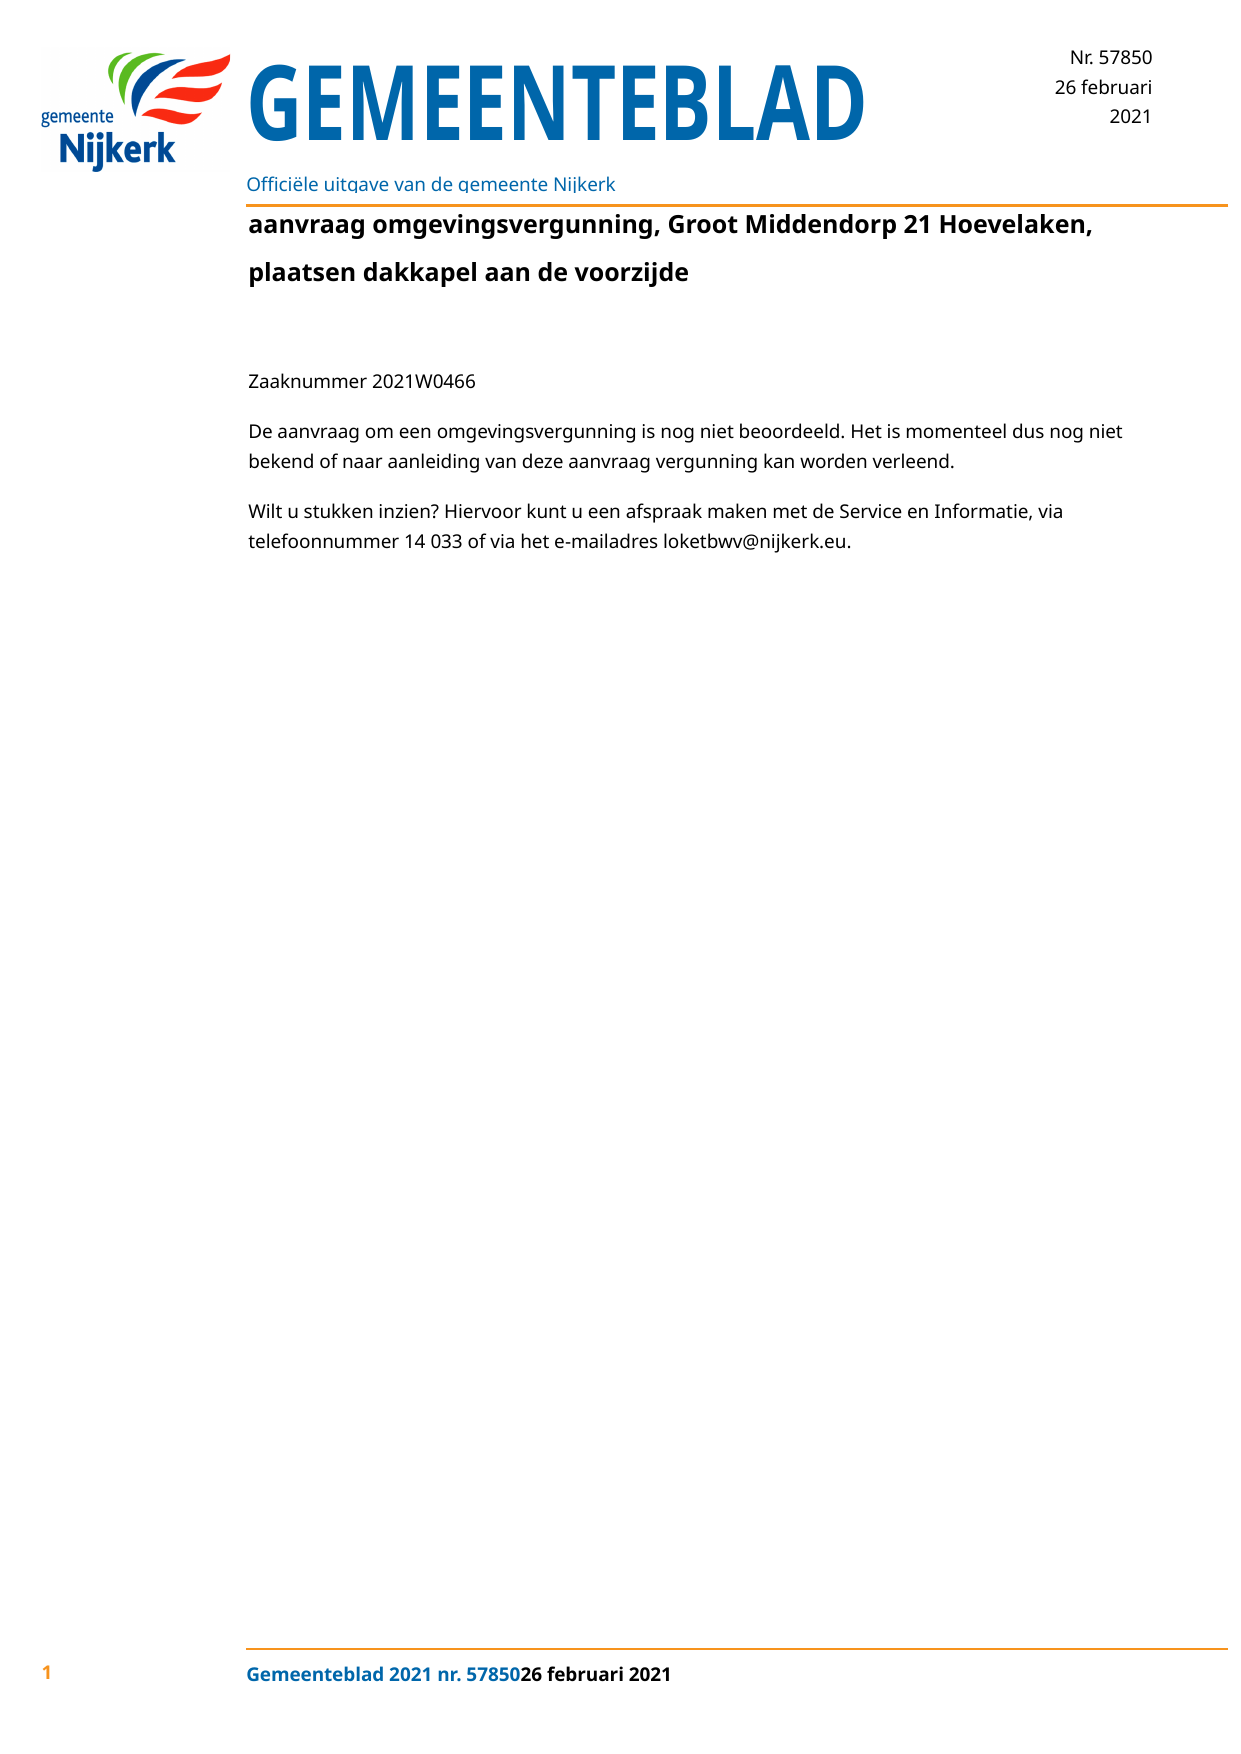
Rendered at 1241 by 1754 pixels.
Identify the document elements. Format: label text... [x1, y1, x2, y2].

text Zaaknummer 2021W0466 [248, 368, 1152, 394]
text Wilt u stukken inzien? Hiervoor kunt u een afspraak maken met de Service en Informatie, via telefoonnummer 14 033 of via het e-mailadres loketbwv@nijkerk.eu. [248, 499, 1152, 554]
text aanvraag omgevingsvergunning, Groot Middendorp 21 Hoevelaken, plaatsen dakkapel aan de voorzijde [248, 207, 1152, 288]
text De aanvraag om een omgevingsvergunning is nog niet beoordeeld. Het is momenteel dus nog niet bekend of naar aanleiding van deze aanvraag vergunning kan worden verleend. [248, 419, 1152, 474]
picture [41, 47, 231, 172]
